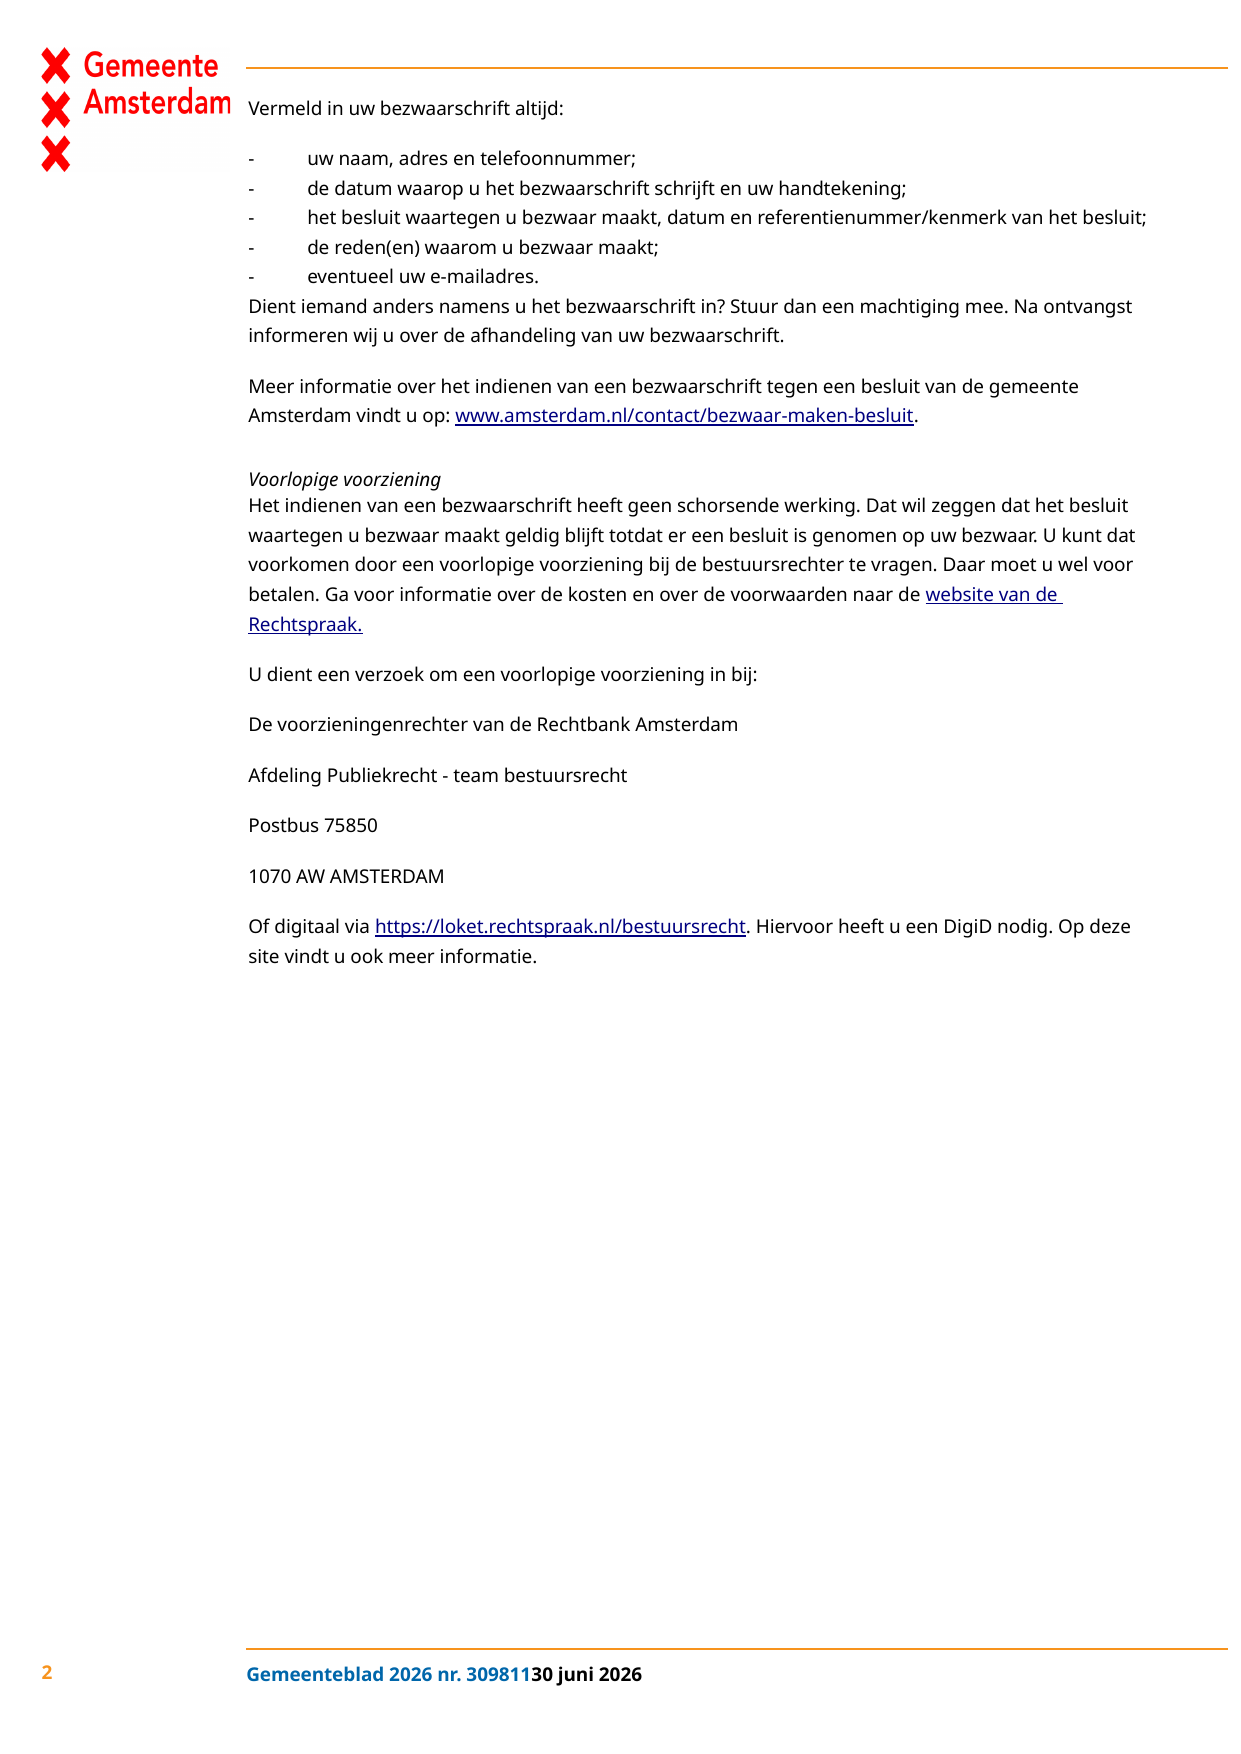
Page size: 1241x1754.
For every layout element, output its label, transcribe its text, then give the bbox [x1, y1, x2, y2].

text Voorlopige voorziening [248, 467, 1152, 492]
text Afdeling Publiekrecht - team bestuursrecht [248, 762, 1152, 788]
text U dient een verzoek om een voorlopige voorziening in bij: [248, 661, 1152, 687]
text Dient iemand anders namens u het bezwaarschrift in? Stuur dan een machtiging mee. Na ontvangst informeren wij u over de afhandeling van uw bezwaarschrift. [248, 293, 1152, 348]
text Het indienen van een bezwaarschrift heeft geen schorsende werking. Dat wil zeggen dat het besluit waartegen u bezwaar maakt geldig blijft totdat er een besluit is genomen op uw bezwaar. U kunt dat voorkomen door een voorlopige voorziening bij de bestuursrechter te vragen. Daar moet u wel voor betalen. Ga voor informatie over de kosten en over de voorwaarden naar de website van de Rechtspraak. [248, 492, 1152, 636]
text Postbus 75850 [248, 812, 1152, 838]
text 1070 AW AMSTERDAM [248, 863, 1152, 888]
text De voorzieningenrechter van de Rechtbank Amsterdam [248, 712, 1152, 737]
text Meer informatie over het indienen van een bezwaarschrift tegen een besluit van de gemeente Amsterdam vindt u op: www.amsterdam.nl/contact/bezwaar-maken-besluit. [248, 373, 1152, 428]
text Of digitaal via https://loket.rechtspraak.nl/bestuursrecht. Hiervoor heeft u een DigiD nodig. Op deze site vindt u ook meer informatie. [248, 913, 1152, 968]
list uw naam, adres en telefoonnummer; [248, 145, 1152, 171]
picture [41, 47, 231, 172]
text Vermeld in uw bezwaarschrift altijd: [248, 95, 1152, 121]
list eventueel uw e-mailadres. [248, 263, 1152, 289]
list de reden(en) waarom u bezwaar maakt; [248, 234, 1152, 260]
list de datum waarop u het bezwaarschrift schrijft en uw handtekening; [248, 175, 1152, 201]
list het besluit waartegen u bezwaar maakt, datum en referentienummer/kenmerk van het besluit; [248, 204, 1152, 230]
